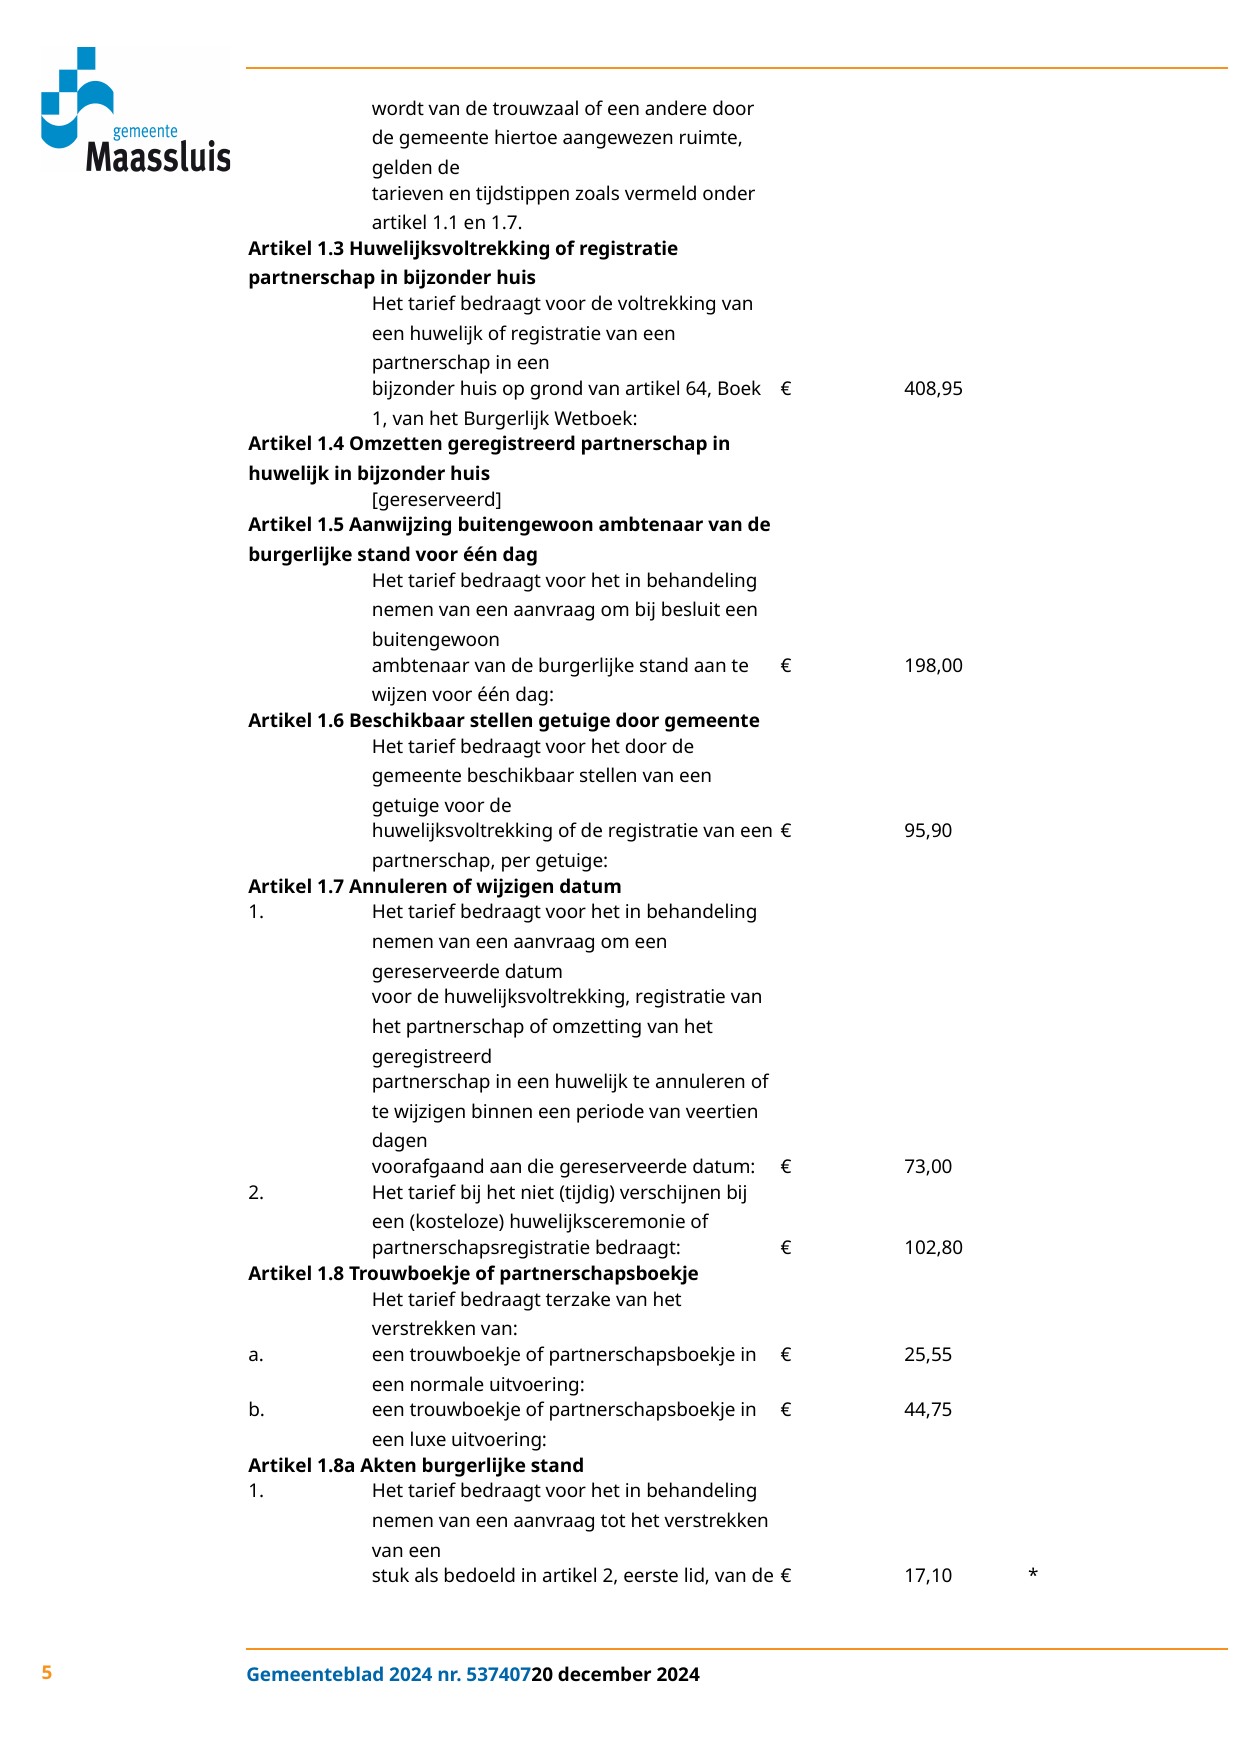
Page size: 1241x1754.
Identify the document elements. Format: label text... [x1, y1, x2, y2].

table_cell [1028, 818, 1152, 873]
table_cell [1028, 652, 1152, 707]
table_cell € [780, 1235, 904, 1260]
table_cell Artikel 1.6 Beschikbaar stellen getuige door gemeente [248, 707, 780, 733]
table_cell [248, 818, 372, 873]
table_cell Artikel 1.5 Aanwijzing buitengewoon ambtenaar van de burgerlijke stand voor één dag [248, 512, 780, 567]
table_cell Artikel 1.3 Huwelijksvoltrekking of registratie partnerschap in bijzonder huis [248, 235, 780, 290]
table_cell [1028, 1235, 1152, 1260]
table_cell [1028, 95, 1152, 180]
table_cell [1028, 984, 1152, 1068]
table_cell Het tarief bedraagt voor het door de gemeente beschikbaar stellen van een getuige voor de [372, 733, 780, 818]
table_cell [248, 375, 372, 431]
table_cell € [780, 1563, 904, 1588]
table_cell [248, 567, 372, 652]
table_cell [904, 873, 1028, 899]
table_cell Het tarief bedraagt voor het in behandeling nemen van een aanvraag om bij besluit een buitengewoon [372, 567, 780, 652]
table_cell [1028, 512, 1152, 567]
table_cell [1028, 1154, 1152, 1179]
table_cell b. [248, 1397, 372, 1452]
table_cell 44,75 [904, 1397, 1028, 1452]
table_cell tarieven en tijdstippen zoals vermeld onder artikel 1.1 en 1.7. [372, 180, 780, 235]
table_cell [1028, 567, 1152, 652]
table_cell a. [248, 1341, 372, 1397]
table_cell [780, 1069, 904, 1153]
table_cell [904, 1069, 1028, 1153]
table_cell [780, 707, 904, 733]
table_cell Het tarief bedraagt voor de voltrekking van een huwelijk of registratie van een partnerschap in een [372, 290, 780, 375]
picture [41, 47, 77, 92]
table_cell [780, 431, 904, 486]
table_cell ambtenaar van de burgerlijke stand aan te wijzen voor één dag: [372, 652, 780, 707]
picture [41, 47, 231, 172]
table_cell [1028, 375, 1152, 431]
table_cell [248, 1235, 372, 1260]
table_cell [248, 652, 372, 707]
table_cell [780, 873, 904, 899]
table_cell Artikel 1.8 Trouwboekje of partnerschapsboekje [248, 1260, 780, 1286]
table_cell wordt van de trouwzaal of een andere door de gemeente hiertoe aangewezen ruimte, gelden de [372, 95, 780, 180]
table_cell [780, 899, 904, 984]
table_cell een trouwboekje of partnerschapsboekje in een normale uitvoering: [372, 1341, 780, 1397]
table_cell [1028, 1478, 1152, 1562]
table_cell [248, 95, 372, 180]
table_cell [904, 567, 1028, 652]
table_cell [1028, 431, 1152, 486]
table_cell [780, 290, 904, 375]
table_cell [1028, 1069, 1152, 1153]
table_cell 1. [248, 1478, 372, 1562]
table_cell [904, 1452, 1028, 1478]
table_cell [904, 733, 1028, 818]
table_cell [248, 1286, 372, 1341]
table_cell 25,55 [904, 1341, 1028, 1397]
table_cell [780, 1286, 904, 1341]
table_cell [1028, 1286, 1152, 1341]
table_cell [1028, 707, 1152, 733]
table_cell [780, 984, 904, 1068]
table_cell 73,00 [904, 1154, 1028, 1179]
table_cell 198,00 [904, 652, 1028, 707]
table_cell [1028, 235, 1152, 290]
table_cell € [780, 818, 904, 873]
table_cell [904, 431, 1028, 486]
table_cell € [780, 652, 904, 707]
table_cell [1028, 733, 1152, 818]
table_cell 408,95 [904, 375, 1028, 431]
table_cell [248, 180, 372, 235]
table_cell [248, 1069, 372, 1153]
table_cell 1. [248, 899, 372, 984]
table_cell partnerschap in een huwelijk te annuleren of te wijzigen binnen een periode van veertien dagen [372, 1069, 780, 1153]
table_cell [904, 1179, 1028, 1234]
table_cell [1028, 899, 1152, 984]
table_cell [780, 235, 904, 290]
table_cell [904, 707, 1028, 733]
table_cell [780, 180, 904, 235]
table_cell € [780, 1341, 904, 1397]
table_cell [1028, 180, 1152, 235]
table_cell € [780, 1397, 904, 1452]
table_cell [904, 1478, 1028, 1562]
table_cell * [1028, 1563, 1152, 1588]
table_cell 95,90 [904, 818, 1028, 873]
table_cell [1028, 1452, 1152, 1478]
table_cell [1028, 1341, 1152, 1397]
table_cell [780, 95, 904, 180]
table_cell € [780, 375, 904, 431]
table_cell [904, 180, 1028, 235]
table_cell [780, 1260, 904, 1286]
table_cell [gereserveerd] [372, 486, 780, 512]
table_cell Artikel 1.7 Annuleren of wijzigen datum [248, 873, 780, 899]
table_cell Artikel 1.4 Omzetten geregistreerd partnerschap in huwelijk in bijzonder huis [248, 431, 780, 486]
table_cell [248, 486, 372, 512]
table_cell Het tarief bij het niet (tijdig) verschijnen bij een (kosteloze) huwelijksceremonie of [372, 1179, 780, 1234]
table_cell 102,80 [904, 1235, 1028, 1260]
table_cell [904, 235, 1028, 290]
table_cell [1028, 873, 1152, 899]
table_cell [904, 899, 1028, 984]
table_cell [780, 733, 904, 818]
table_cell 17,10 [904, 1563, 1028, 1588]
table_cell € [780, 1154, 904, 1179]
table_cell Artikel 1.8a Akten burgerlijke stand [248, 1452, 780, 1478]
table_cell partnerschapsregistratie bedraagt: [372, 1235, 780, 1260]
table_cell [904, 1286, 1028, 1341]
table_cell [780, 567, 904, 652]
table_cell [1028, 486, 1152, 512]
table_cell voorafgaand aan die gereserveerde datum: [372, 1154, 780, 1179]
table_cell Het tarief bedraagt terzake van het verstrekken van: [372, 1286, 780, 1341]
table_cell [780, 1452, 904, 1478]
table_cell bijzonder huis op grond van artikel 64, Boek 1, van het Burgerlijk Wetboek: [372, 375, 780, 431]
table_cell Het tarief bedraagt voor het in behandeling nemen van een aanvraag tot het verstrekken van een [372, 1478, 780, 1562]
table_cell [904, 984, 1028, 1068]
table_cell [780, 1179, 904, 1234]
table_cell 2. [248, 1179, 372, 1234]
table_cell een trouwboekje of partnerschapsboekje in een luxe uitvoering: [372, 1397, 780, 1452]
table_cell [1028, 1179, 1152, 1234]
table_cell [248, 733, 372, 818]
table_cell [780, 1478, 904, 1562]
table_cell Het tarief bedraagt voor het in behandeling nemen van een aanvraag om een gereserveerde datum [372, 899, 780, 984]
table_cell voor de huwelijksvoltrekking, registratie van het partnerschap of omzetting van het geregistreerd [372, 984, 780, 1068]
table_cell [904, 290, 1028, 375]
table_cell [1028, 290, 1152, 375]
table_cell [1028, 1260, 1152, 1286]
table_cell [904, 512, 1028, 567]
table_cell [780, 512, 904, 567]
table_cell [248, 1563, 372, 1588]
table_cell stuk als bedoeld in artikel 2, eerste lid, van de [372, 1563, 780, 1588]
table_cell huwelijksvoltrekking of de registratie van een partnerschap, per getuige: [372, 818, 780, 873]
table_cell [904, 486, 1028, 512]
table_cell [904, 95, 1028, 180]
table_cell [248, 1154, 372, 1179]
table_cell [1028, 1397, 1152, 1452]
table_cell [248, 290, 372, 375]
table_cell [780, 486, 904, 512]
table_cell [248, 984, 372, 1068]
table_cell [904, 1260, 1028, 1286]
